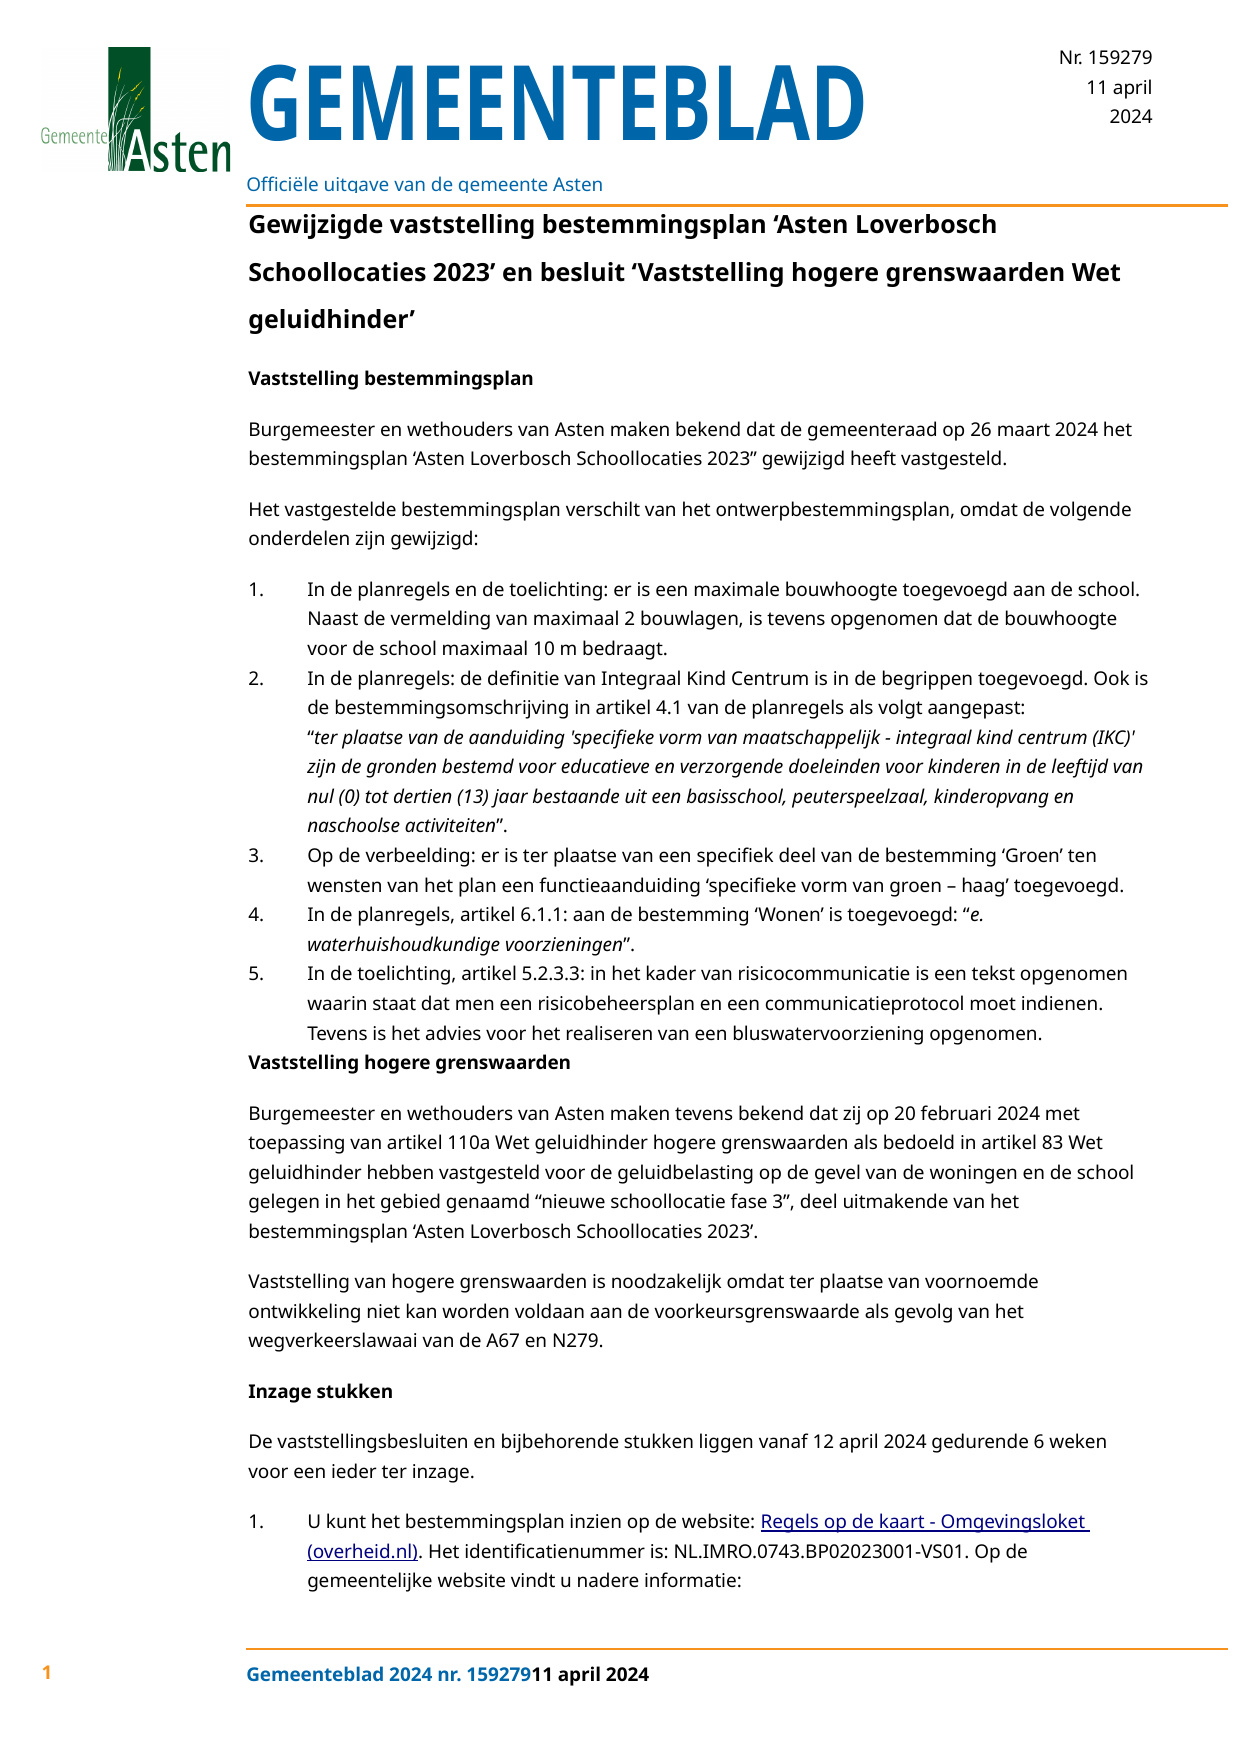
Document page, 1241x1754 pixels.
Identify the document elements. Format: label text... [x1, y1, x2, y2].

text Gewijzigde vaststelling bestemmingsplan ‘Asten Loverbosch Schoollocaties 2023’ en besluit ‘Vaststelling hogere grenswaarden Wet geluidhinder’ [248, 207, 1152, 336]
list In de planregels: de definitie van Integraal Kind Centrum is in de begrippen toegevoegd. Ook is de bestemmingsomschrijving in artikel 4.1 van de planregels als volgt aangepast: [248, 665, 1152, 720]
text Inzage stukken [248, 1378, 1152, 1404]
list U kunt het bestemmingsplan inzien op de website: Regels op de kaart - Omgevingsloket (overheid.nl). Het identificatienummer is: NL.IMRO.0743.BP02023001-VS01. Op de gemeentelijke website vindt u nadere informatie: [248, 1508, 1152, 1593]
picture [41, 47, 231, 172]
list In de planregels en de toelichting: er is een maximale bouwhoogte toegevoegd aan de school. Naast de vermelding van maximaal 2 bouwlagen, is tevens opgenomen dat de bouwhoogte voor de school maximaal 10 m bedraagt. [248, 576, 1152, 661]
list Op de verbeelding: er is ter plaatse van een specifiek deel van de bestemming ‘Groen’ ten wensten van het plan een functieaanduiding ‘specifieke vorm van groen – haag’ toegevoegd. [248, 842, 1152, 897]
text Vaststelling hogere grenswaarden [248, 1049, 1152, 1075]
text Burgemeester en wethouders van Asten maken bekend dat de gemeenteraad op 26 maart 2024 het bestemmingsplan ‘Asten Loverbosch Schoollocaties 2023” gewijzigd heeft vastgesteld. [248, 416, 1152, 471]
text Vaststelling bestemmingsplan [248, 366, 1152, 391]
list In de toelichting, artikel 5.2.3.3: in het kader van risicocommunicatie is een tekst opgenomen waarin staat dat men een risicobeheersplan en een communicatieprotocol moet indienen. Tevens is het advies voor het realiseren van een bluswatervoorziening opgenomen. [248, 961, 1152, 1045]
list In de planregels, artikel 6.1.1: aan de bestemming ‘Wonen’ is toegevoegd: “e. waterhuishoudkundige voorzieningen”. [248, 901, 1152, 957]
text De vaststellingsbesluiten en bijbehorende stukken liggen vanaf 12 april 2024 gedurende 6 weken voor een ieder ter inzage. [248, 1428, 1152, 1484]
list “ter plaatse van de aanduiding 'specifieke vorm van maatschappelijk - integraal kind centrum (IKC)' zijn de gronden bestemd voor educatieve en verzorgende doeleinden voor kinderen in de leeftijd van nul (0) tot dertien (13) jaar bestaande uit een basisschool, peuterspeelzaal, kinderopvang en naschoolse activiteiten”. [248, 724, 1152, 838]
text Het vastgestelde bestemmingsplan verschilt van het ontwerpbestemmingsplan, omdat de volgende onderdelen zijn gewijzigd: [248, 496, 1152, 551]
text Vaststelling van hogere grenswaarden is noodzakelijk omdat ter plaatse van voornoemde ontwikkeling niet kan worden voldaan aan de voorkeursgrenswaarde als gevolg van het wegverkeerslawaai van de A67 en N279. [248, 1268, 1152, 1353]
text Burgemeester en wethouders van Asten maken tevens bekend dat zij op 20 februari 2024 met toepassing van artikel 110a Wet geluidhinder hogere grenswaarden als bedoeld in artikel 83 Wet geluidhinder hebben vastgesteld voor de geluidbelasting op de gevel van de woningen en de school gelegen in het gebied genaamd “nieuwe schoollocatie fase 3”, deel uitmakende van het bestemmingsplan ‘Asten Loverbosch Schoollocaties 2023’. [248, 1100, 1152, 1244]
